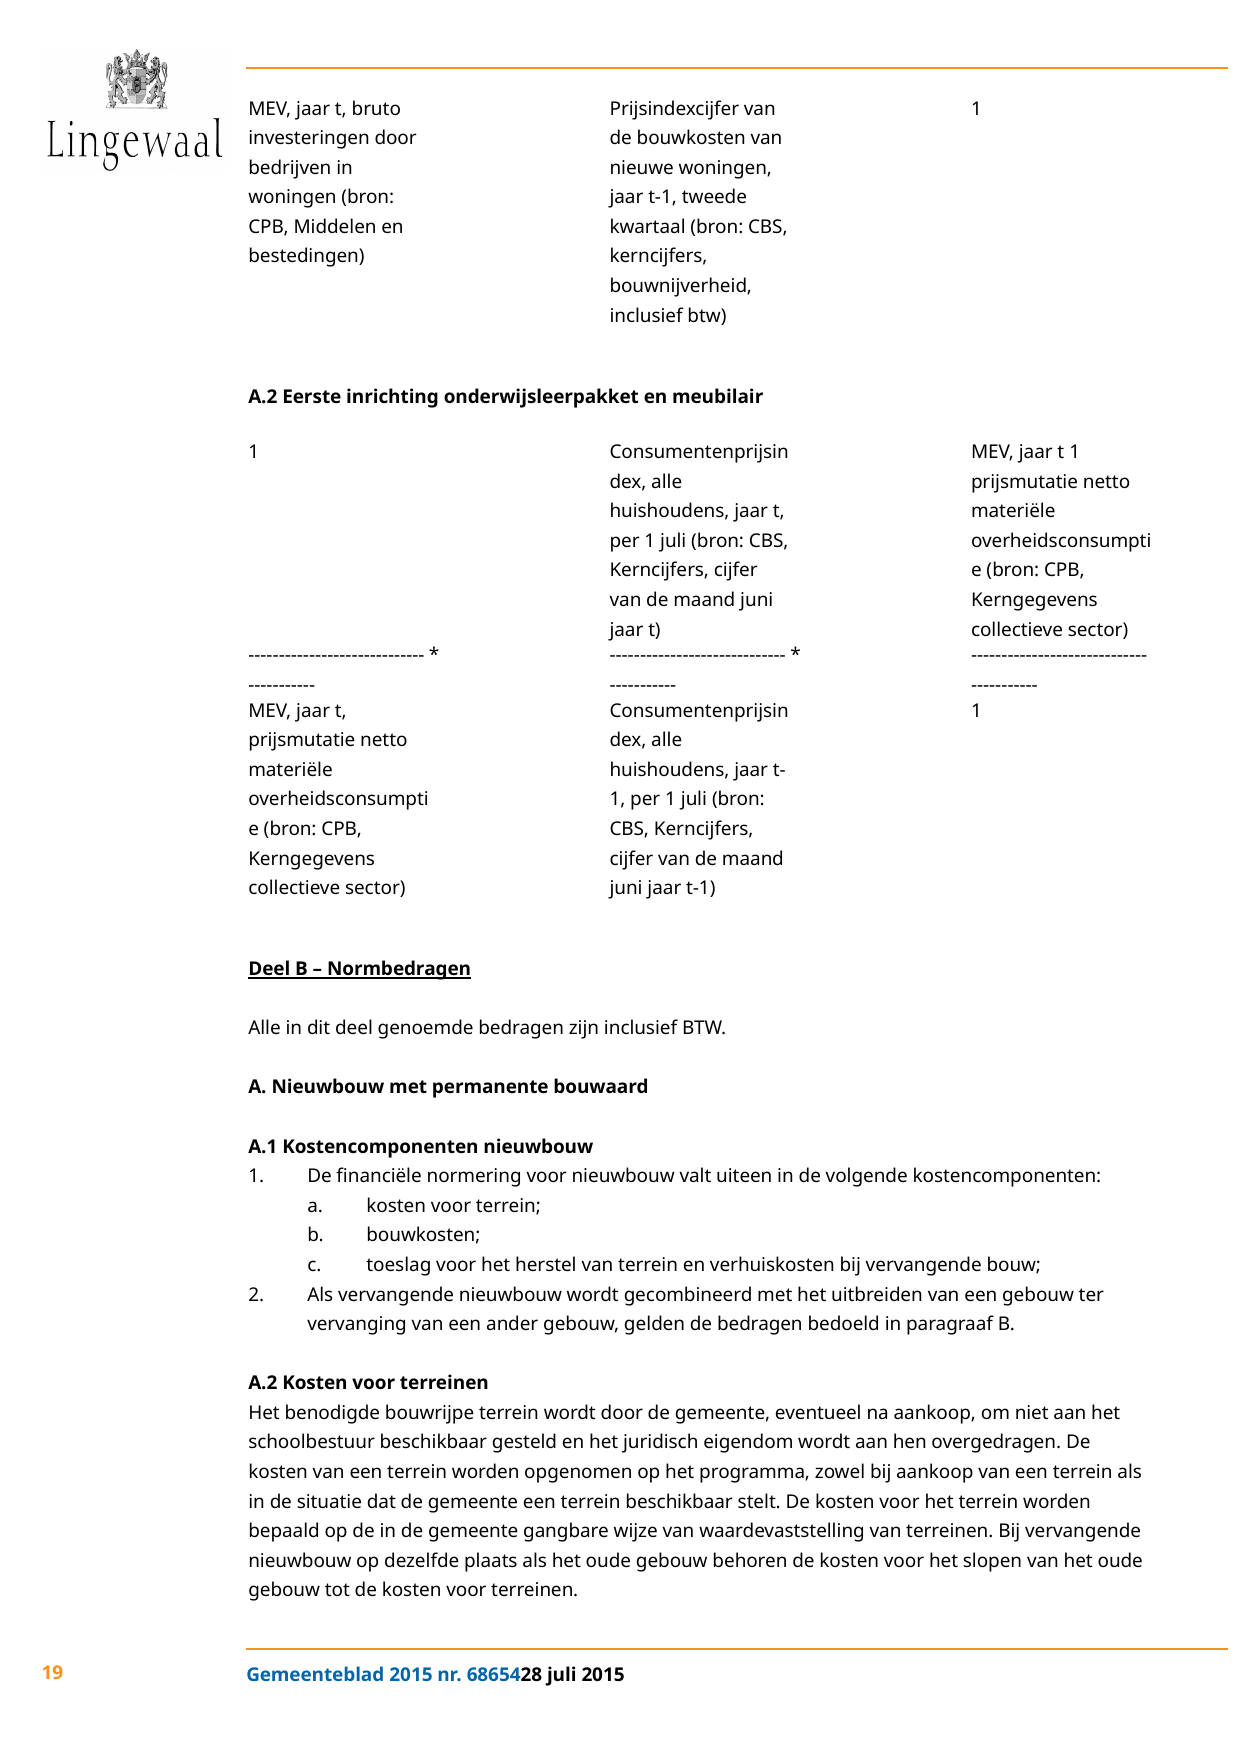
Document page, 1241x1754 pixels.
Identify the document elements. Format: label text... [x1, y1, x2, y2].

table_cell MEV, jaar t, prijsmutatie netto materiële overheidsconsumptie (bron: CPB, Kerngegevens collectieve sector) [248, 697, 429, 900]
list bouwkosten; [307, 1222, 1152, 1247]
table_cell [429, 697, 609, 900]
text A.2 Eerste inrichting onderwijsleerpakket en meubilair [248, 383, 1152, 409]
table_cell [429, 95, 609, 328]
table_cell [790, 95, 971, 328]
table_header [429, 438, 609, 641]
text Het benodigde bouwrijpe terrein wordt door de gemeente, eventueel na aankoop, om niet aan het schoolbestuur beschikbaar gesteld en het juridisch eigendom wordt aan hen overgedragen. De kosten van een terrein worden opgenomen op het programma, zowel bij aankoop van een terrein als in de situatie dat de gemeente een terrein beschikbaar stelt. De kosten voor het terrein worden bepaald op de in de gemeente gangbare wijze van waardevaststelling van terreinen. Bij vervangende nieuwbouw op dezelfde plaats als het oude gebouw behoren de kosten voor het slopen van het oude gebouw tot de kosten voor terreinen. [248, 1399, 1152, 1602]
list toeslag voor het herstel van terrein en verhuiskosten bij vervangende bouw; [307, 1251, 1152, 1277]
table_cell 1 [971, 95, 1152, 328]
text A.1 Kostencomponenten nieuwbouw [248, 1133, 1152, 1158]
text Alle in dit deel genoemde bedragen zijn inclusief BTW. [248, 1014, 1152, 1040]
text A. Nieuwbouw met permanente bouwaard [248, 1074, 1152, 1099]
table_header Consumentenprijsindex, alle huishoudens, jaar t, per 1 juli (bron: CBS, Kerncijfers, cijfer van de maand juni jaar t) [609, 438, 790, 641]
text Deel B – Normbedragen [248, 955, 1152, 981]
text A.2 Kosten voor terreinen [248, 1369, 1152, 1395]
table_cell ---------------------------------------- [971, 641, 1152, 697]
table_cell 1 [971, 697, 1152, 900]
table_cell ---------------------------------------- [248, 641, 429, 697]
table_cell MEV, jaar t, bruto investeringen door bedrijven in woningen (bron: CPB, Middelen en bestedingen) [248, 95, 429, 328]
list kosten voor terrein; [307, 1192, 1152, 1218]
table_cell Prijsindexcijfer van de bouwkosten van nieuwe woningen, jaar t-1, tweede kwartaal (bron: CBS, kerncijfers, bouwnijverheid, inclusief btw) [609, 95, 790, 328]
table_cell ---------------------------------------- [609, 641, 790, 697]
table_cell Consumentenprijsindex, alle huishoudens, jaar t-1, per 1 juli (bron: CBS, Kerncijfers, cijfer van de maand juni jaar t-1) [609, 697, 790, 900]
list De financiële normering voor nieuwbouw valt uiteen in de volgende kostencomponenten: [248, 1162, 1152, 1188]
table_cell * [790, 641, 971, 697]
table_header MEV, jaar t 1 prijsmutatie netto materiële overheidsconsumptie (bron: CPB, Kerngegevens collectieve sector) [971, 438, 1152, 641]
list Als vervangende nieuwbouw wordt gecombineerd met het uitbreiden van een gebouw ter vervanging van een ander gebouw, gelden de bedragen bedoeld in paragraaf B. [248, 1281, 1152, 1336]
table_cell * [429, 641, 609, 697]
table_cell [790, 697, 971, 900]
picture [41, 47, 231, 172]
table_header [790, 438, 971, 641]
table_header 1 [248, 438, 429, 641]
